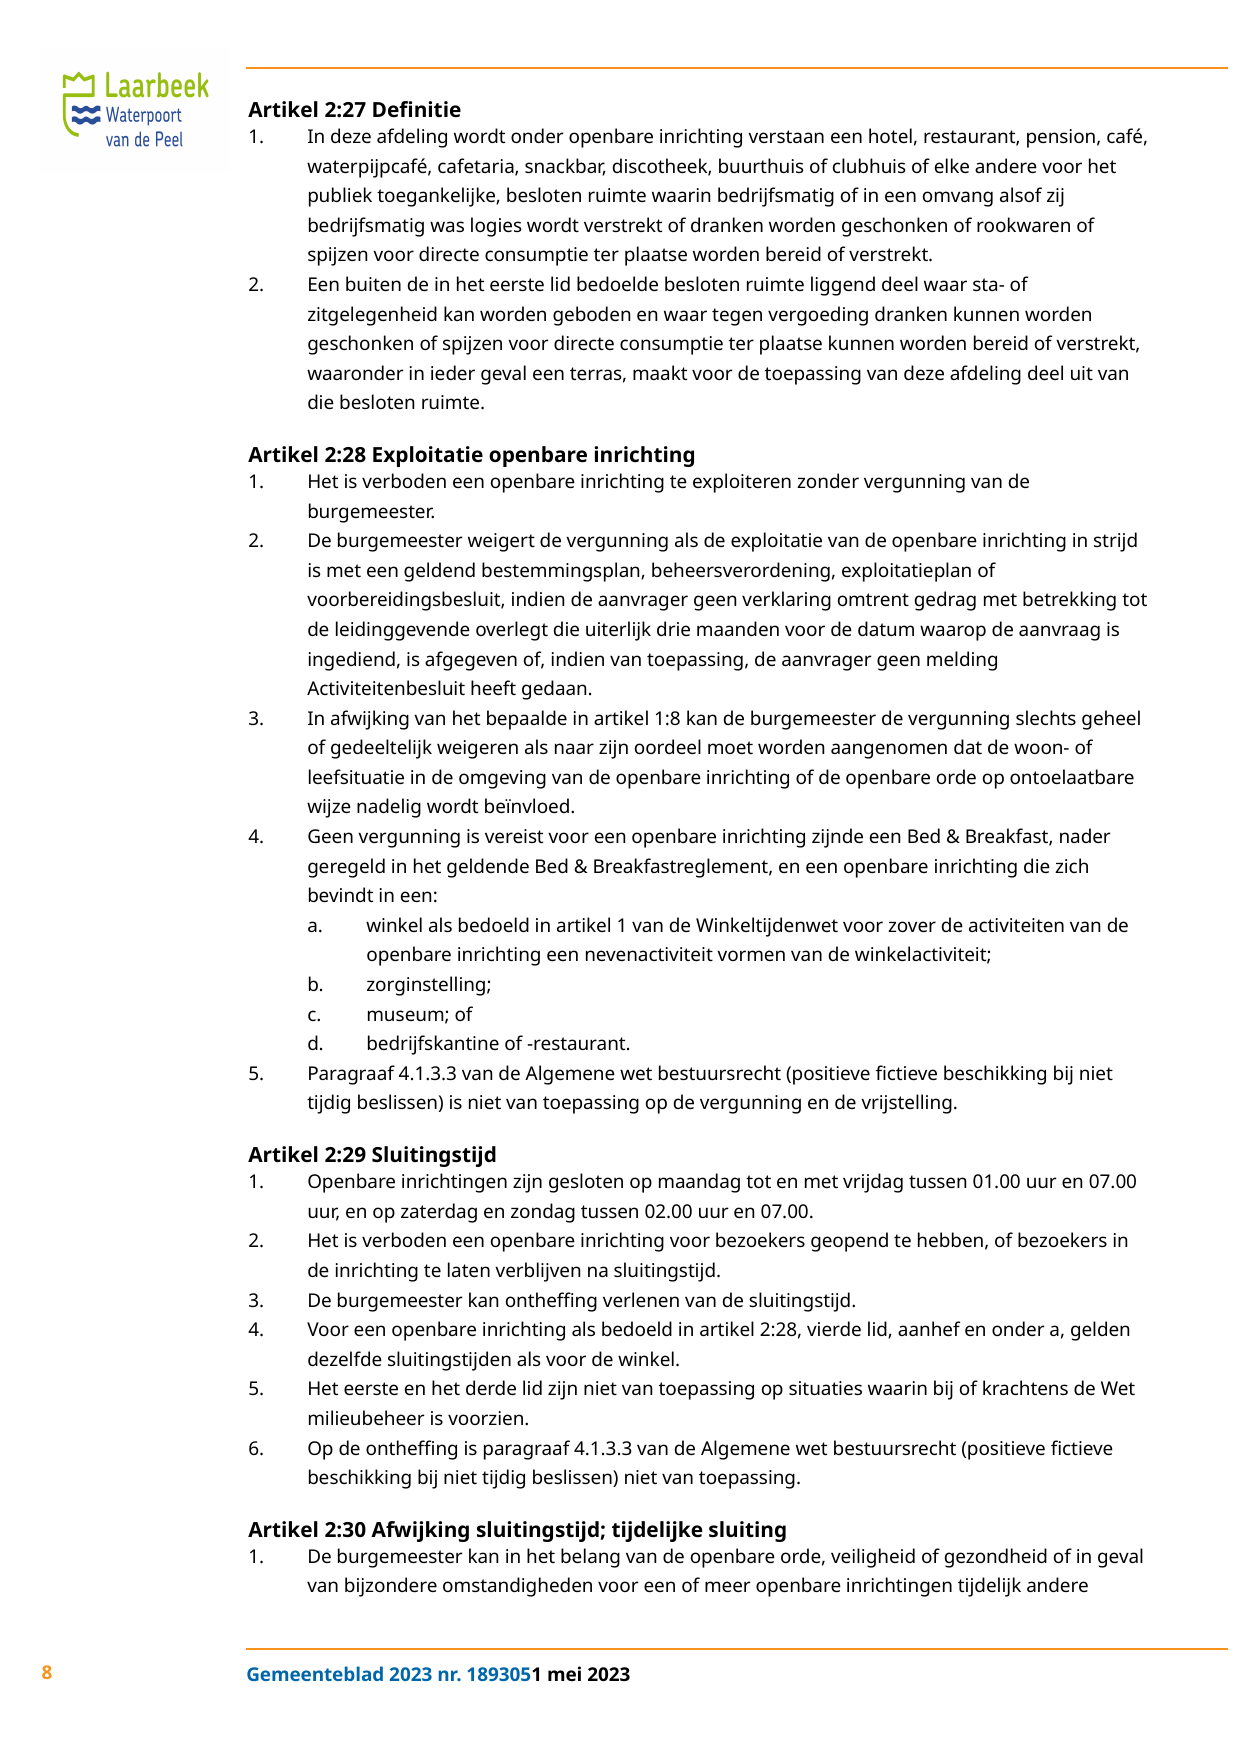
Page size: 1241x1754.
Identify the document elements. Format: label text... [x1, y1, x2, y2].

list zorginstelling; [307, 971, 1152, 997]
text Artikel 2:28 Exploitatie openbare inrichting [248, 440, 1152, 468]
list museum; of [307, 1001, 1152, 1027]
list Op de ontheffing is paragraaf 4.1.3.3 van de Algemene wet bestuursrecht (positieve fictieve beschikking bij niet tijdig beslissen) niet van toepassing. [248, 1435, 1152, 1490]
text Artikel 2:30 Afwijking sluitingstijd; tijdelijke sluiting [248, 1515, 1152, 1543]
text Artikel 2:29 Sluitingstijd [248, 1140, 1152, 1168]
list Het is verboden een openbare inrichting voor bezoekers geopend te hebben, of bezoekers in de inrichting te laten verblijven na sluitingstijd. [248, 1228, 1152, 1283]
list In afwijking van het bepaalde in artikel 1:8 kan de burgemeester de vergunning slechts geheel of gedeeltelijk weigeren als naar zijn oordeel moet worden aangenomen dat de woon- of leefsituatie in de omgeving van de openbare inrichting of de openbare orde op ontoelaatbare wijze nadelig wordt beïnvloed. [248, 705, 1152, 819]
picture [41, 47, 231, 172]
list Paragraaf 4.1.3.3 van de Algemene wet bestuursrecht (positieve fictieve beschikking bij niet tijdig beslissen) is niet van toepassing op de vergunning en de vrijstelling. [248, 1060, 1152, 1115]
list De burgemeester kan ontheffing verlenen van de sluitingstijd. [248, 1287, 1152, 1312]
list bedrijfskantine of -restaurant. [307, 1030, 1152, 1056]
list In deze afdeling wordt onder openbare inrichting verstaan een hotel, restaurant, pension, café, waterpijpcafé, cafetaria, snackbar, discotheek, buurthuis of clubhuis of elke andere voor het publiek toegankelijke, besloten ruimte waarin bedrijfsmatig of in een omvang alsof zij bedrijfsmatig was logies wordt verstrekt of dranken worden geschonken of rookwaren of spijzen voor directe consumptie ter plaatse worden bereid of verstrekt. [248, 123, 1152, 267]
list Voor een openbare inrichting als bedoeld in artikel 2:28, vierde lid, aanhef en onder a, gelden dezelfde sluitingstijden als voor de winkel. [248, 1316, 1152, 1372]
list De burgemeester weigert de vergunning als de exploitatie van de openbare inrichting in strijd is met een geldend bestemmingsplan, beheersverordening, exploitatieplan of voorbereidingsbesluit, indien de aanvrager geen verklaring omtrent gedrag met betrekking tot de leidinggevende overlegt die uiterlijk drie maanden voor de datum waarop de aanvraag is ingediend, is afgegeven of, indien van toepassing, de aanvrager geen melding Activiteitenbesluit heeft gedaan. [248, 527, 1152, 701]
list Een buiten de in het eerste lid bedoelde besloten ruimte liggend deel waar sta- of zitgelegenheid kan worden geboden en waar tegen vergoeding dranken kunnen worden geschonken of spijzen voor directe consumptie ter plaatse kunnen worden bereid of verstrekt, waaronder in ieder geval een terras, maakt voor de toepassing van deze afdeling deel uit van die besloten ruimte. [248, 271, 1152, 415]
list Het is verboden een openbare inrichting te exploiteren zonder vergunning van de burgemeester. [248, 468, 1152, 524]
list Geen vergunning is vereist voor een openbare inrichting zijnde een Bed & Breakfast, nader geregeld in het geldende Bed & Breakfastreglement, en een openbare inrichting die zich bevindt in een: [248, 823, 1152, 908]
list Openbare inrichtingen zijn gesloten op maandag tot en met vrijdag tussen 01.00 uur en 07.00 uur, en op zaterdag en zondag tussen 02.00 uur en 07.00. [248, 1168, 1152, 1224]
list De burgemeester kan in het belang van de openbare orde, veiligheid of gezondheid of in geval van bijzondere omstandigheden voor een of meer openbare inrichtingen tijdelijk andere [248, 1543, 1152, 1598]
text Artikel 2:27 Definitie [248, 95, 1152, 123]
list winkel als bedoeld in artikel 1 van de Winkeltijdenwet voor zover de activiteiten van de openbare inrichting een nevenactiviteit vormen van de winkelactiviteit; [307, 912, 1152, 967]
list Het eerste en het derde lid zijn niet van toepassing op situaties waarin bij of krachtens de Wet milieubeheer is voorzien. [248, 1376, 1152, 1431]
